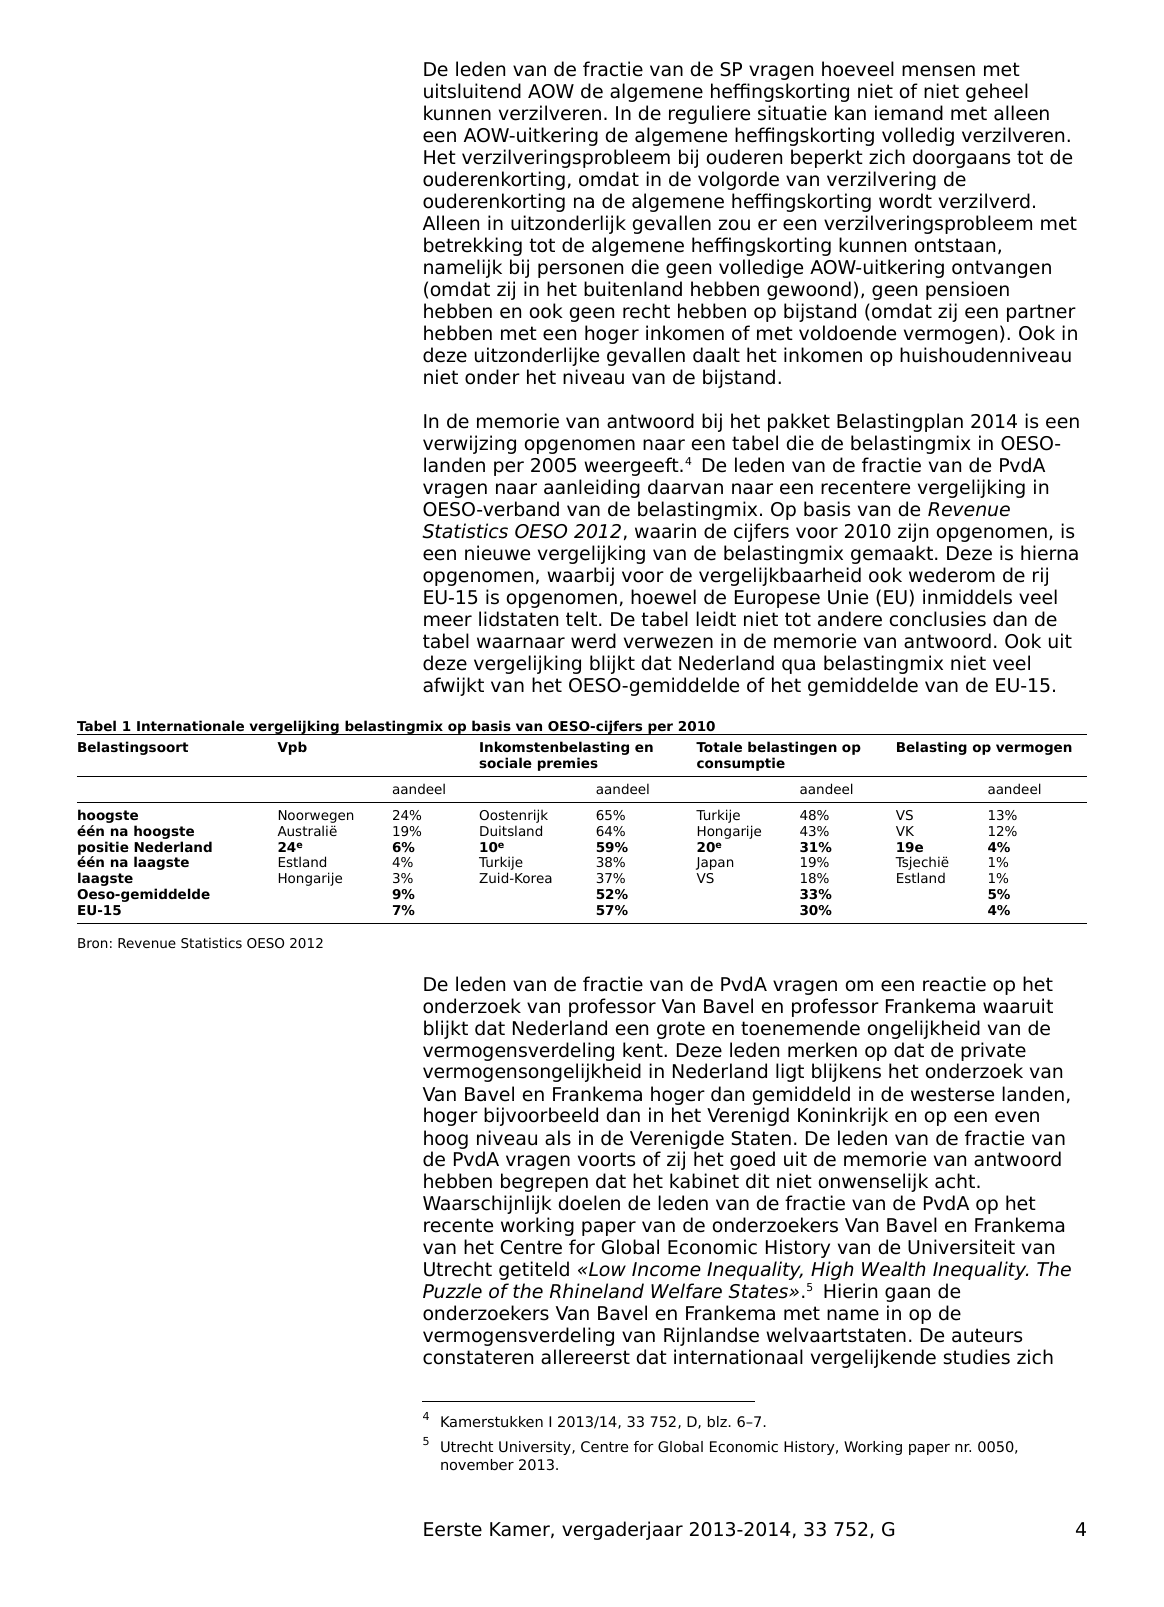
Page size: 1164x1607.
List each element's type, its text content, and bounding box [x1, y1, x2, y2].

table_cell 64% [590, 824, 690, 839]
table_cell Bron: Revenue Statistics OESO 2012 [77, 924, 1087, 951]
table_cell aandeel [981, 777, 1087, 802]
table_cell Tsjechië [890, 855, 981, 871]
table_cell 10e [473, 840, 590, 855]
table_cell Japan [690, 855, 793, 871]
table_cell [271, 903, 386, 923]
table_cell 3% [386, 871, 473, 887]
table_cell hoogste [77, 803, 271, 824]
table_cell Oostenrijk [473, 803, 590, 824]
table_cell laagste [77, 871, 271, 887]
table_cell [473, 777, 590, 802]
table_cell 52% [590, 887, 690, 902]
table_cell 1% [981, 855, 1087, 871]
table_cell één na hoogste [77, 824, 271, 839]
table_cell één na laagste [77, 855, 271, 871]
table_cell Turkije [690, 803, 793, 824]
table_cell [473, 887, 590, 902]
table_cell 5% [981, 887, 1087, 902]
table_cell positie Nederland [77, 840, 271, 855]
table_cell 33% [794, 887, 889, 902]
table_header Tabel 1 Internationale vergelijking belastingmix op basis van OESO-cijfers per 2010 [77, 719, 1087, 734]
table_cell 43% [794, 824, 889, 839]
table_cell aandeel [794, 777, 889, 802]
table_cell 59% [590, 840, 690, 855]
table_cell VK [890, 824, 981, 839]
table_cell aandeel [590, 777, 690, 802]
text Kamerstukken I 2013/14, 33 752, D, blz. 6–7. [422, 1410, 1087, 1432]
text De leden van de fractie van de PvdA vragen om een reactie op het onderzoek van professor Van Bavel en professor Frankema waaruit blijkt dat Nederland een grote en toenemende ongelijkheid van de vermogensverdeling kent. Deze leden merken op dat de private vermogensongelijkheid in Nederland ligt blijkens het onderzoek van Van Bavel en Frankema hoger dan gemiddeld in de westerse landen, hoger bijvoorbeeld dan in het Verenigd Koninkrijk en op een even hoog niveau als in de Verenigde Staten. De leden van de fractie van de PvdA vragen voorts of zij het goed uit de memorie van antwoord hebben begrepen dat het kabinet dit niet onwenselijk acht. Waarschijnlijk doelen de leden van de fractie van de PvdA op het recente working paper van de onderzoekers Van Bavel en Frankema van het Centre for Global Economic History van de Universiteit van Utrecht getiteld «Low Income Inequality, High Wealth Inequality. The Puzzle of the Rhineland Welfare States». Hierin gaan de onderzoekers Van Bavel en Frankema met name in op de vermogensverdeling van Rijnlandse welvaartstaten. De auteurs constateren allereerst dat internationaal vergelijkende studies zich [422, 973, 1087, 1369]
table_cell 13% [981, 803, 1087, 824]
table_cell [271, 777, 386, 802]
table_cell [690, 777, 793, 802]
table_cell 24e [271, 840, 386, 855]
table_cell aandeel [386, 777, 473, 802]
table_cell EU-15 [77, 903, 271, 923]
table_cell Belastingsoort [77, 735, 271, 776]
table_cell 4% [386, 855, 473, 871]
table_cell [890, 887, 981, 902]
table_cell 6% [386, 840, 473, 855]
text In de memorie van antwoord bij het pakket Belastingplan 2014 is een verwijzing opgenomen naar een tabel die de belastingmix in OESO-landen per 2005 weergeeft. De leden van de fractie van de PvdA vragen naar aanleiding daarvan naar een recentere vergelijking in OESO-verband van de belastingmix. Op basis van de Revenue Statistics OESO 2012, waarin de cijfers voor 2010 zijn opgenomen, is een nieuwe vergelijking van de belastingmix gemaakt. Deze is hierna opgenomen, waarbij voor de vergelijkbaarheid ook wederom de rij EU-15 is opgenomen, hoewel de Europese Unie (EU) inmiddels veel meer lidstaten telt. De tabel leidt niet tot andere conclusies dan de tabel waarnaar werd verwezen in de memorie van antwoord. Ook uit deze vergelijking blijkt dat Nederland qua belastingmix niet veel afwijkt van het OESO-gemiddelde of het gemiddelde van de EU-15. [422, 411, 1087, 697]
table_cell 48% [794, 803, 889, 824]
table_cell Estland [271, 855, 386, 871]
table_cell 31% [794, 840, 889, 855]
table_cell 65% [590, 803, 690, 824]
table_cell 19% [386, 824, 473, 839]
table_cell 9% [386, 887, 473, 902]
table_cell 1% [981, 871, 1087, 887]
table_cell Belasting op vermogen [890, 735, 1087, 776]
table_cell Australië [271, 824, 386, 839]
table_cell Turkije [473, 855, 590, 871]
table_cell Oeso-gemiddelde [77, 887, 271, 902]
table_cell [690, 903, 793, 923]
table_cell VS [890, 803, 981, 824]
table_cell [890, 777, 981, 802]
table_cell 24% [386, 803, 473, 824]
table_cell [77, 777, 271, 802]
table_cell 7% [386, 903, 473, 923]
text Utrecht University, Centre for Global Economic History, Working paper nr. 0050, november 2013. [422, 1435, 1087, 1474]
table_cell 37% [590, 871, 690, 887]
table_cell 12% [981, 824, 1087, 839]
table_cell Estland [890, 871, 981, 887]
table_cell 38% [590, 855, 690, 871]
table_cell 18% [794, 871, 889, 887]
table_cell Vpb [271, 735, 473, 776]
table_cell Hongarije [690, 824, 793, 839]
table_cell 19% [794, 855, 889, 871]
table_cell VS [690, 871, 793, 887]
table_cell 4% [981, 903, 1087, 923]
table_cell Duitsland [473, 824, 590, 839]
table_cell [271, 887, 386, 902]
table_cell Hongarije [271, 871, 386, 887]
table_cell 4% [981, 840, 1087, 855]
table_cell Totale belastingen op consumptie [690, 735, 889, 776]
text De leden van de fractie van de SP vragen hoeveel mensen met uitsluitend AOW de algemene heffingskorting niet of niet geheel kunnen verzilveren. In de reguliere situatie kan iemand met alleen een AOW-uitkering de algemene heffingskorting volledig verzilveren. Het verzilveringsprobleem bij ouderen beperkt zich doorgaans tot de ouderenkorting, omdat in de volgorde van verzilvering de ouderenkorting na de algemene heffingskorting wordt verzilverd. Alleen in uitzonderlijk gevallen zou er een verzilveringsprobleem met betrekking tot de algemene heffingskorting kunnen ontstaan, namelijk bij personen die geen volledige AOW-uitkering ontvangen (omdat zij in het buitenland hebben gewoond), geen pensioen hebben en ook geen recht hebben op bijstand (omdat zij een partner hebben met een hoger inkomen of met voldoende vermogen). Ook in deze uitzonderlijke gevallen daalt het inkomen op huishoudenniveau niet onder het niveau van de bijstand. [422, 59, 1087, 389]
table_cell Inkomstenbelasting en sociale premies [473, 735, 690, 776]
table_cell Zuid-Korea [473, 871, 590, 887]
table_cell [690, 887, 793, 902]
table_cell [890, 903, 981, 923]
table_cell 20e [690, 840, 793, 855]
table_cell Noorwegen [271, 803, 386, 824]
table_cell 19e [890, 840, 981, 855]
table_cell [473, 903, 590, 923]
table_cell 57% [590, 903, 690, 923]
table_cell 30% [794, 903, 889, 923]
